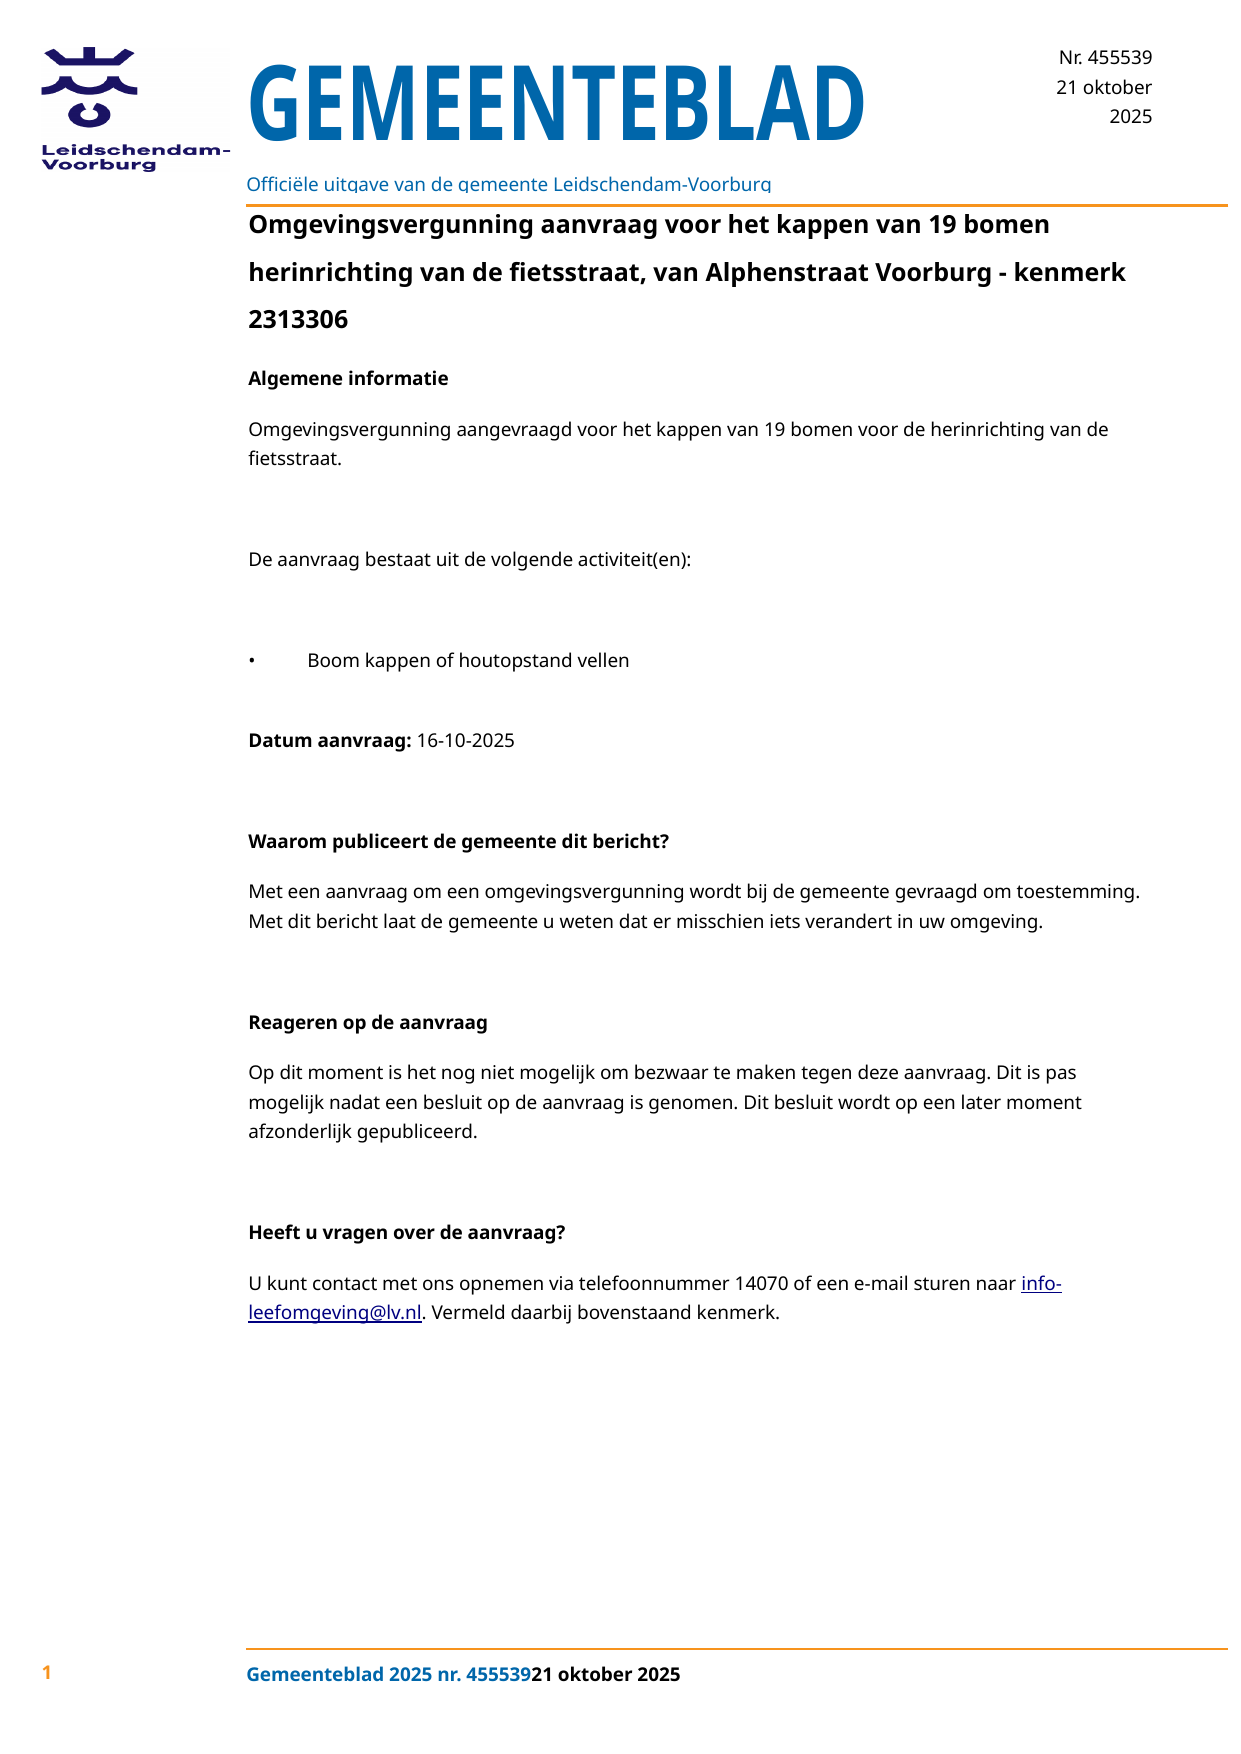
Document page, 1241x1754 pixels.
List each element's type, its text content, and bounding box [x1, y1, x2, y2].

text De aanvraag bestaat uit de volgende activiteit(en): [248, 546, 1152, 572]
text U kunt contact met ons opnemen via telefoonnummer 14070 of een e-mail sturen naar info-leefomgeving@lv.nl. Vermeld daarbij bovenstaand kenmerk. [248, 1270, 1152, 1325]
list Boom kappen of houtopstand vellen [248, 647, 1152, 673]
text Reageren op de aanvraag [248, 1009, 1152, 1034]
text Waarom publiceert de gemeente dit bericht? [248, 828, 1152, 854]
text Algemene informatie [248, 366, 1152, 391]
text Datum aanvraag: 16-10-2025 [248, 727, 1152, 753]
text Omgevingsvergunning aangevraagd voor het kappen van 19 bomen voor de herinrichting van de fietsstraat. [248, 416, 1152, 471]
text Omgevingsvergunning aanvraag voor het kappen van 19 bomen herinrichting van de fietsstraat, van Alphenstraat Voorburg - kenmerk 2313306 [248, 207, 1152, 336]
text Met een aanvraag om een omgevingsvergunning wordt bij de gemeente gevraagd om toestemming. Met dit bericht laat de gemeente u weten dat er misschien iets verandert in uw omgeving. [248, 878, 1152, 934]
text Op dit moment is het nog niet mogelijk om bezwaar te maken tegen deze aanvraag. Dit is pas mogelijk nadat een besluit op de aanvraag is genomen. Dit besluit wordt op een later moment afzonderlijk gepubliceerd. [248, 1059, 1152, 1144]
text Heeft u vragen over de aanvraag? [248, 1219, 1152, 1245]
picture [41, 47, 231, 172]
